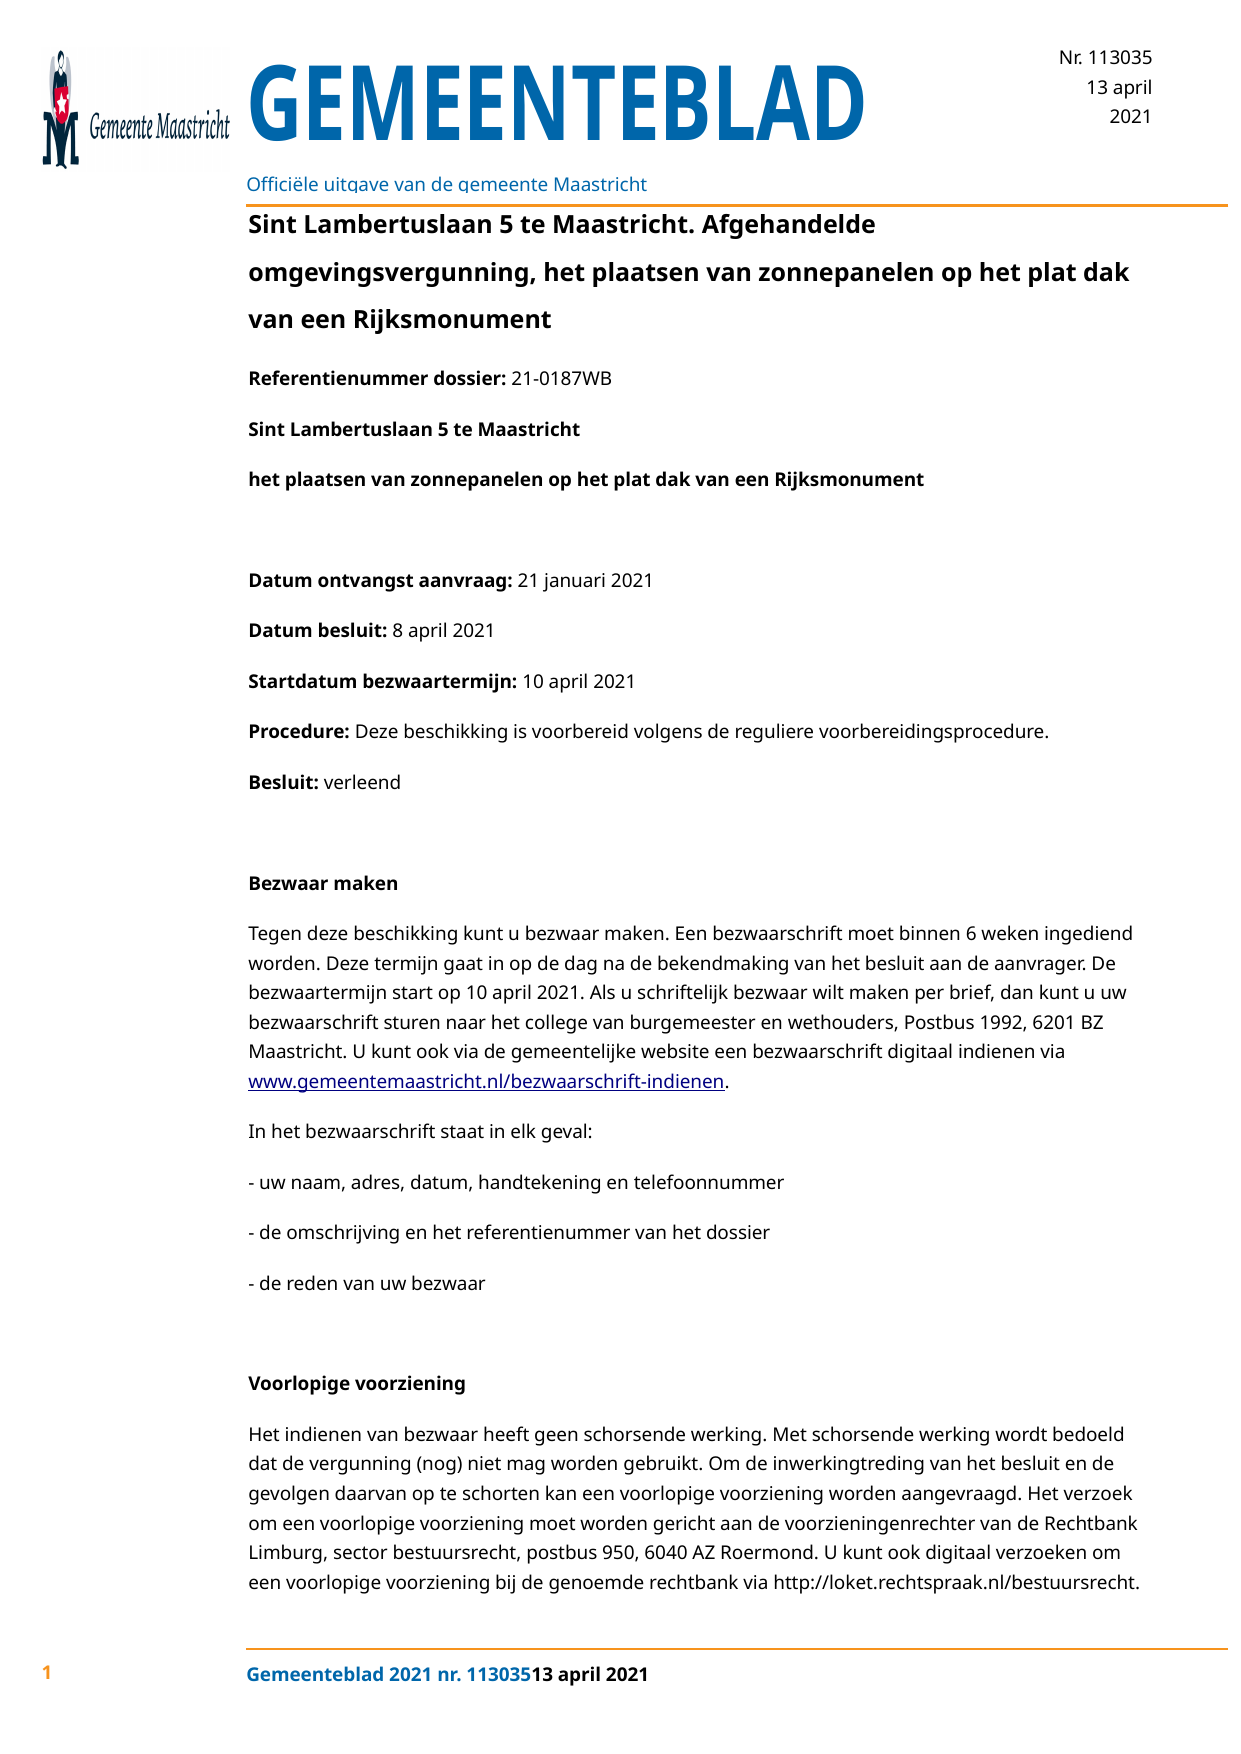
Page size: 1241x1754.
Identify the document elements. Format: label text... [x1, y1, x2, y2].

text Tegen deze beschikking kunt u bezwaar maken. Een bezwaarschrift moet binnen 6 weken ingediend worden. Deze termijn gaat in op de dag na de bekendmaking van het besluit aan de aanvrager. De bezwaartermijn start op 10 april 2021. Als u schriftelijk bezwaar wilt maken per brief, dan kunt u uw bezwaarschrift sturen naar het college van burgemeester en wethouders, Postbus 1992, 6201 BZ Maastricht. U kunt ook via de gemeentelijke website een bezwaarschrift digitaal indienen via www.gemeentemaastricht.nl/bezwaarschrift-indienen. [248, 920, 1152, 1094]
text - de omschrijving en het referentienummer van het dossier [248, 1219, 1152, 1245]
picture [41, 47, 231, 172]
text - de reden van uw bezwaar [248, 1270, 1152, 1295]
text Datum ontvangst aanvraag: 21 januari 2021 [248, 567, 1152, 593]
text Procedure: Deze beschikking is voorbereid volgens de reguliere voorbereidingsprocedure. [248, 718, 1152, 744]
text Startdatum bezwaartermijn: 10 april 2021 [248, 668, 1152, 694]
text Besluit: verleend [248, 769, 1152, 794]
text Bezwaar maken [248, 870, 1152, 895]
text Sint Lambertuslaan 5 te Maastricht [248, 416, 1152, 442]
text Het indienen van bezwaar heeft geen schorsende werking. Met schorsende werking wordt bedoeld dat de vergunning (nog) niet mag worden gebruikt. Om de inwerkingtreding van het besluit en de gevolgen daarvan op te schorten kan een voorlopige voorziening worden aangevraagd. Het verzoek om een voorlopige voorziening moet worden gericht aan de voorzieningenrechter van de Rechtbank Limburg, sector bestuursrecht, postbus 950, 6040 AZ Roermond. U kunt ook digitaal verzoeken om een voorlopige voorziening bij de genoemde rechtbank via http://loket.rechtspraak.nl/bestuursrecht. [248, 1421, 1152, 1594]
text Referentienummer dossier: 21-0187WB [248, 366, 1152, 391]
text het plaatsen van zonnepanelen op het plat dak van een Rijksmonument [248, 466, 1152, 492]
text Voorlopige voorziening [248, 1371, 1152, 1396]
text Sint Lambertuslaan 5 te Maastricht. Afgehandelde omgevingsvergunning, het plaatsen van zonnepanelen op het plat dak van een Rijksmonument [248, 207, 1152, 336]
text Datum besluit: 8 april 2021 [248, 618, 1152, 643]
text - uw naam, adres, datum, handtekening en telefoonnummer [248, 1169, 1152, 1194]
text In het bezwaarschrift staat in elk geval: [248, 1118, 1152, 1144]
